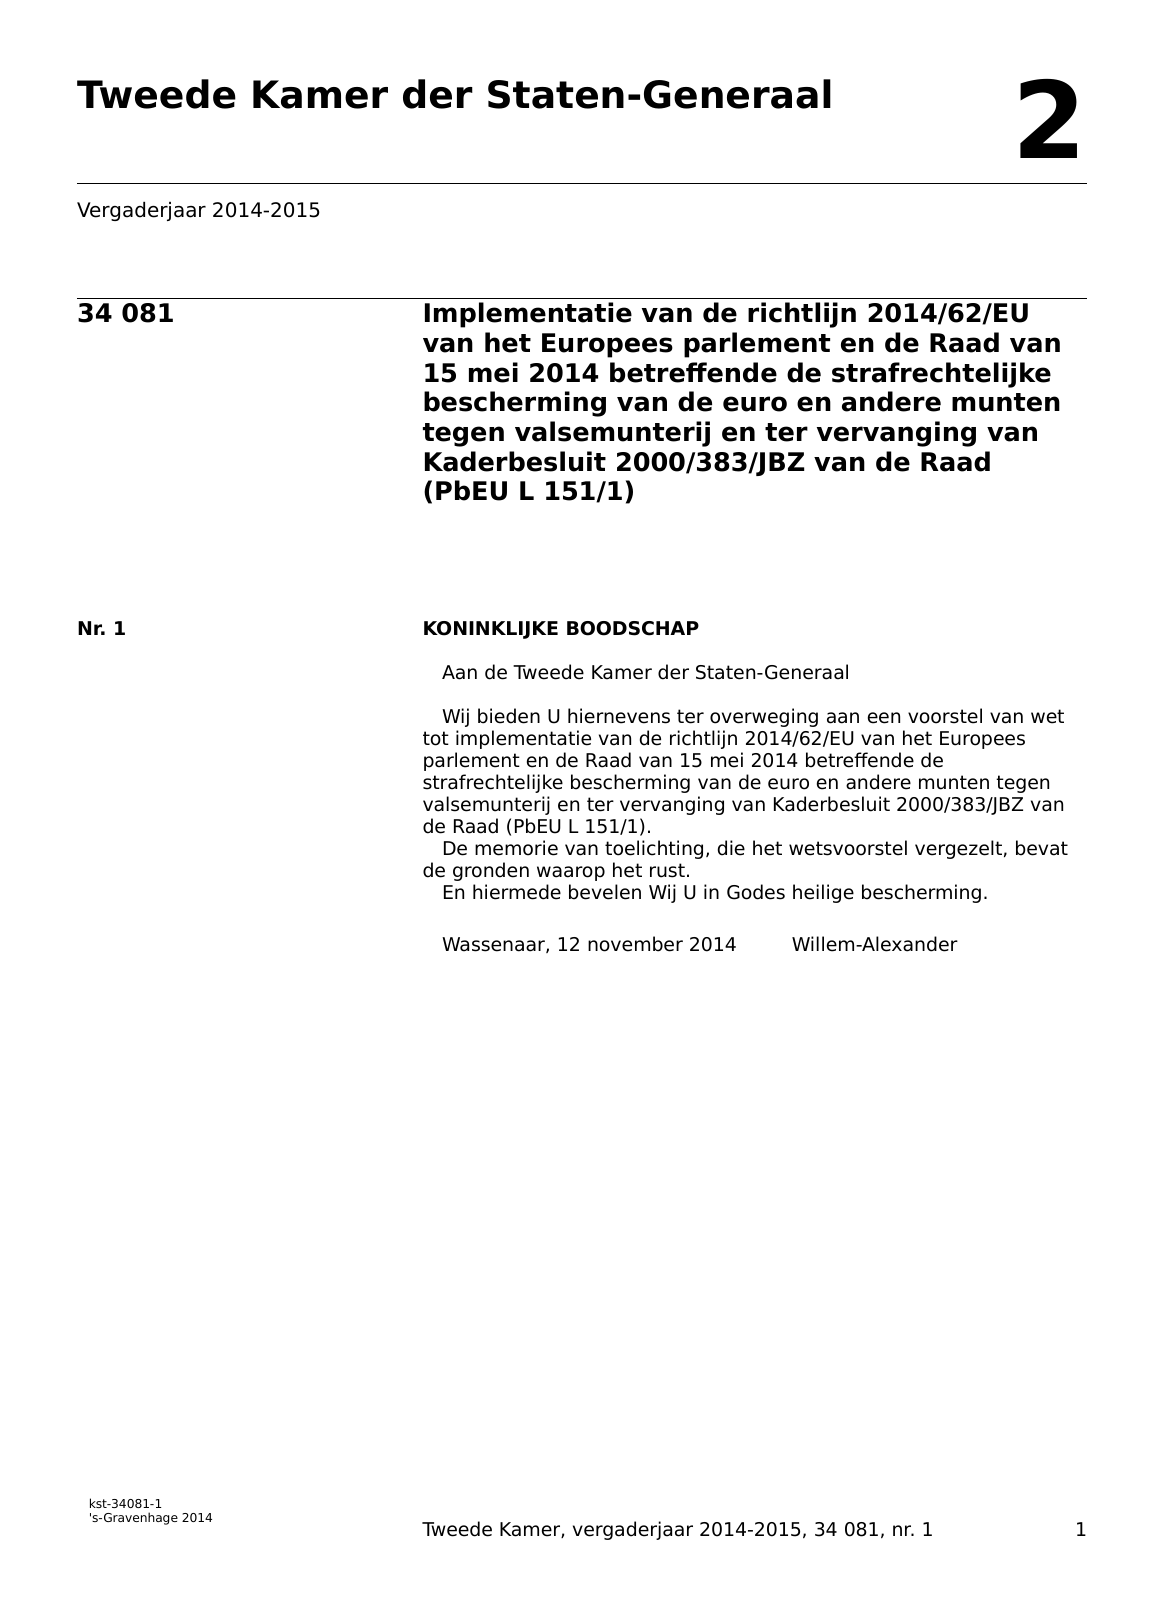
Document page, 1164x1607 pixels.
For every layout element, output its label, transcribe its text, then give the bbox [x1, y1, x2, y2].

text kst-34081-1 [88, 1497, 323, 1511]
text 's-Gravenhage 2014 [88, 1511, 323, 1525]
table_header 2 [886, 59, 1087, 183]
table_header Tweede Kamer der Staten-Generaal [77, 59, 886, 183]
text En hiermede bevelen Wij U in Godes heilige bescherming. [422, 882, 1087, 904]
text De memorie van toelichting, die het wetsvoorstel vergezelt, bevat de gronden waarop het rust. [422, 838, 1087, 882]
text Aan de Tweede Kamer der Staten-Generaal [422, 662, 1087, 684]
text Wassenaar, 12 november 2014 Willem-Alexander [422, 934, 1087, 956]
text Wij bieden U hiernevens ter overweging aan een voorstel van wet tot implementatie van de richtlijn 2014/62/EU van het Europees parlement en de Raad van 15 mei 2014 betreffende de strafrechtelijke bescherming van de euro en andere munten tegen valsemunterij en ter vervanging van Kaderbesluit 2000/383/JBZ van de Raad (PbEU L 151/1). [422, 706, 1087, 838]
subtitle 34 081 Implementatie van de richtlijn 2014/62/EU van het Europees parlement en de Raad van 15 mei 2014 betreffende de strafrechtelijke bescherming van de euro en andere munten tegen valsemunterij en ter vervanging van Kaderbesluit 2000/383/JBZ van de Raad (PbEU L 151/1) [77, 299, 1087, 507]
subtitle Nr. 1 KONINKLIJKE BOODSCHAP [77, 618, 1087, 640]
table_cell Vergaderjaar 2014-2015 [77, 184, 1087, 298]
